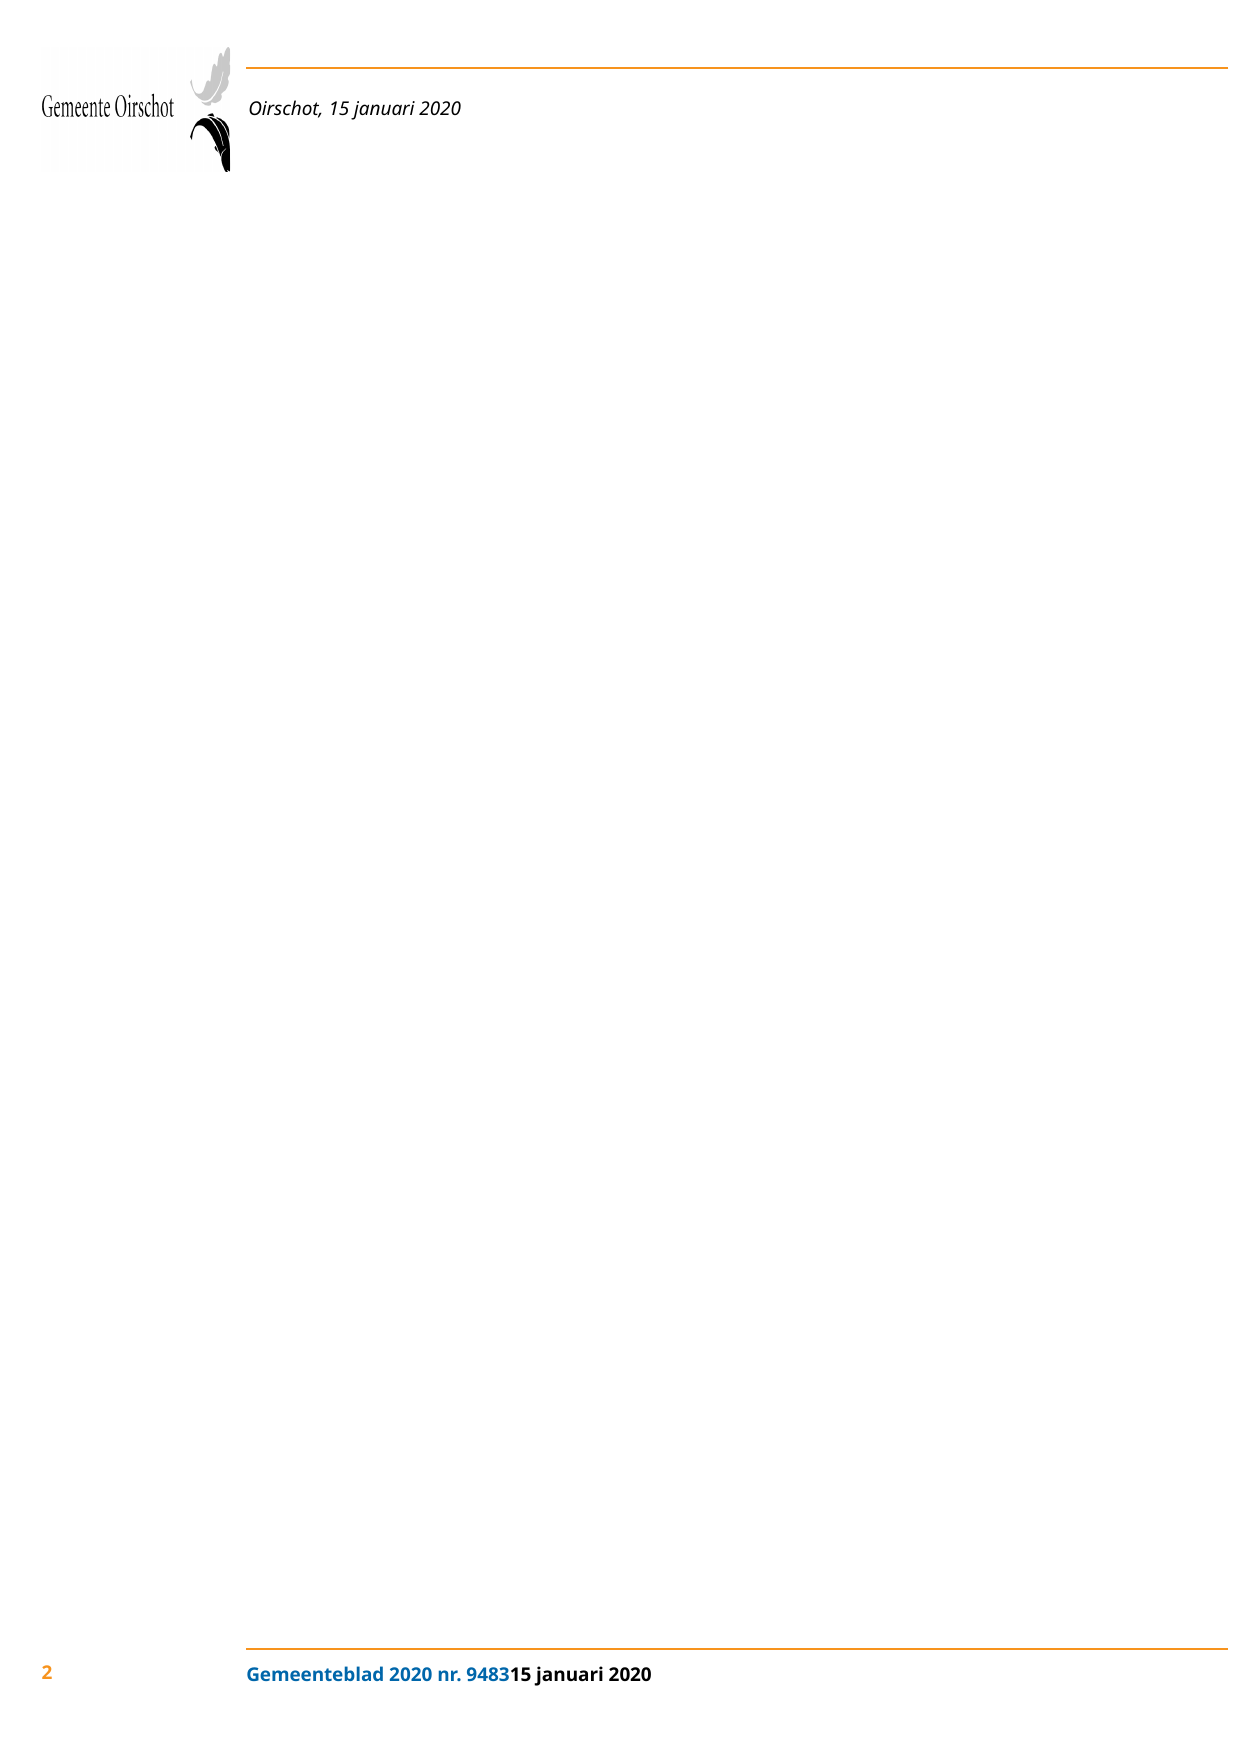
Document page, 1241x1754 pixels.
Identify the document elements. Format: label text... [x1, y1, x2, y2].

picture [41, 47, 231, 172]
text Oirschot, 15 januari 2020 [248, 95, 1152, 121]
